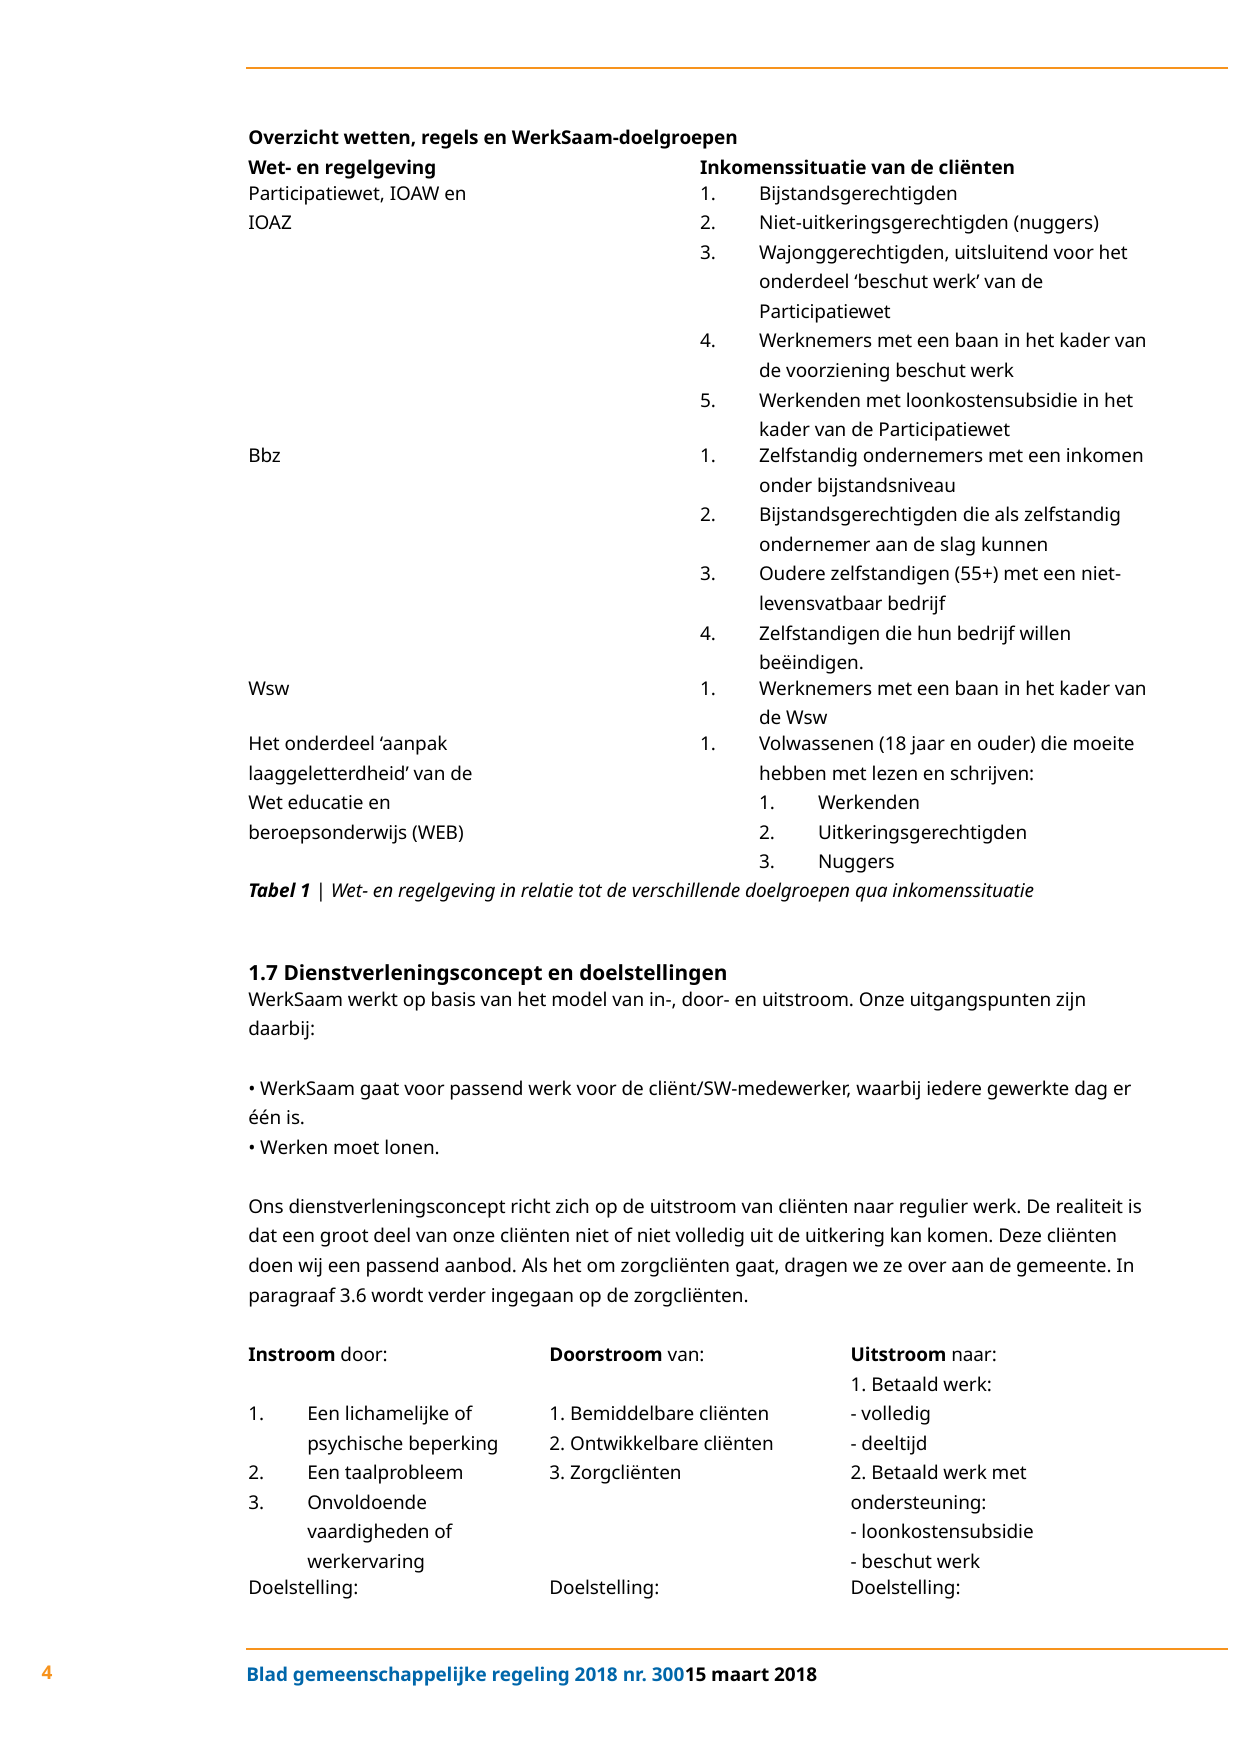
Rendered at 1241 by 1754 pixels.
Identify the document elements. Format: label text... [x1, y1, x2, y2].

text • WerkSaam gaat voor passend werk voor de cliënt/SW-medewerker, waarbij iedere gewerkte dag er één is. [248, 1075, 1152, 1130]
table_header Wet- en regelgeving [248, 154, 700, 180]
table_cell Het onderdeel ‘aanpak laaggeletterdheid’ van de Wet educatie en beroepsonderwijs (WEB) [248, 730, 700, 874]
picture [41, 47, 231, 172]
table_cell Bijstandsgerechtigden Niet-uitkeringsgerechtigden (nuggers) Wajonggerechtigden, uitsluitend voor het onderdeel ‘beschut werk’ van de Participatiewet Werknemers met een baan in het kader van de voorziening beschut werk Werkenden met loonkostensubsidie in het kader van de Participatiewet [700, 180, 1152, 442]
table_header Inkomenssituatie van de cliënten [700, 154, 1152, 180]
table_cell Bbz [248, 442, 700, 675]
text • Werken moet lonen. [248, 1134, 1152, 1160]
table_cell Participatiewet, IOAW en IOAZ [248, 180, 700, 442]
table_cell Wsw [248, 675, 700, 730]
text Ons dienstverleningsconcept richt zich op de uitstroom van cliënten naar regulier werk. De realiteit is dat een groot deel van onze cliënten niet of niet volledig uit de uitkering kan komen. Deze cliënten doen wij een passend aanbod. Als het om zorgcliënten gaat, dragen we ze over aan de gemeente. In paragraaf 3.6 wordt verder ingegaan op de zorgcliënten. [248, 1193, 1152, 1308]
table_cell Doelstelling: [850, 1574, 1152, 1600]
table_header Doorstroom van: 1. Bemiddelbare cliënten 2. Ontwikkelbare cliënten 3. Zorgcliënten [549, 1341, 850, 1574]
table_cell Werknemers met een baan in het kader van de Wsw [700, 675, 1152, 730]
table_header Uitstroom naar: 1. Betaald werk: - volledig - deeltijd 2. Betaald werk met ondersteuning: - loonkostensubsidie - beschut werk [850, 1341, 1152, 1574]
table_cell Volwassenen (18 jaar en ouder) die moeite hebben met lezen en schrijven: Werkenden Uitkeringsgerechtigden Nuggers [700, 730, 1152, 874]
text Overzicht wetten, regels en WerkSaam-doelgroepen [248, 124, 1152, 150]
text 1.7 Dienstverleningsconcept en doelstellingen [248, 958, 1152, 986]
table_cell Zelfstandig ondernemers met een inkomen onder bijstandsniveau Bijstandsgerechtigden die als zelfstandig ondernemer aan de slag kunnen Oudere zelfstandigen (55+) met een niet-levensvatbaar bedrijf Zelfstandigen die hun bedrijf willen beëindigen. [700, 442, 1152, 675]
text WerkSaam werkt op basis van het model van in-, door- en uitstroom. Onze uitgangspunten zijn daarbij: [248, 986, 1152, 1041]
table_cell Doelstelling: [549, 1574, 850, 1600]
table_cell Doelstelling: [248, 1574, 549, 1600]
text Tabel 1 | Wet- en regelgeving in relatie tot de verschillende doelgroepen qua inkomenssituatie [248, 878, 1152, 903]
table_header Instroom door: Een lichamelijke of psychische beperking Een taalprobleem Onvoldoende vaardigheden of werkervaring [248, 1341, 549, 1574]
